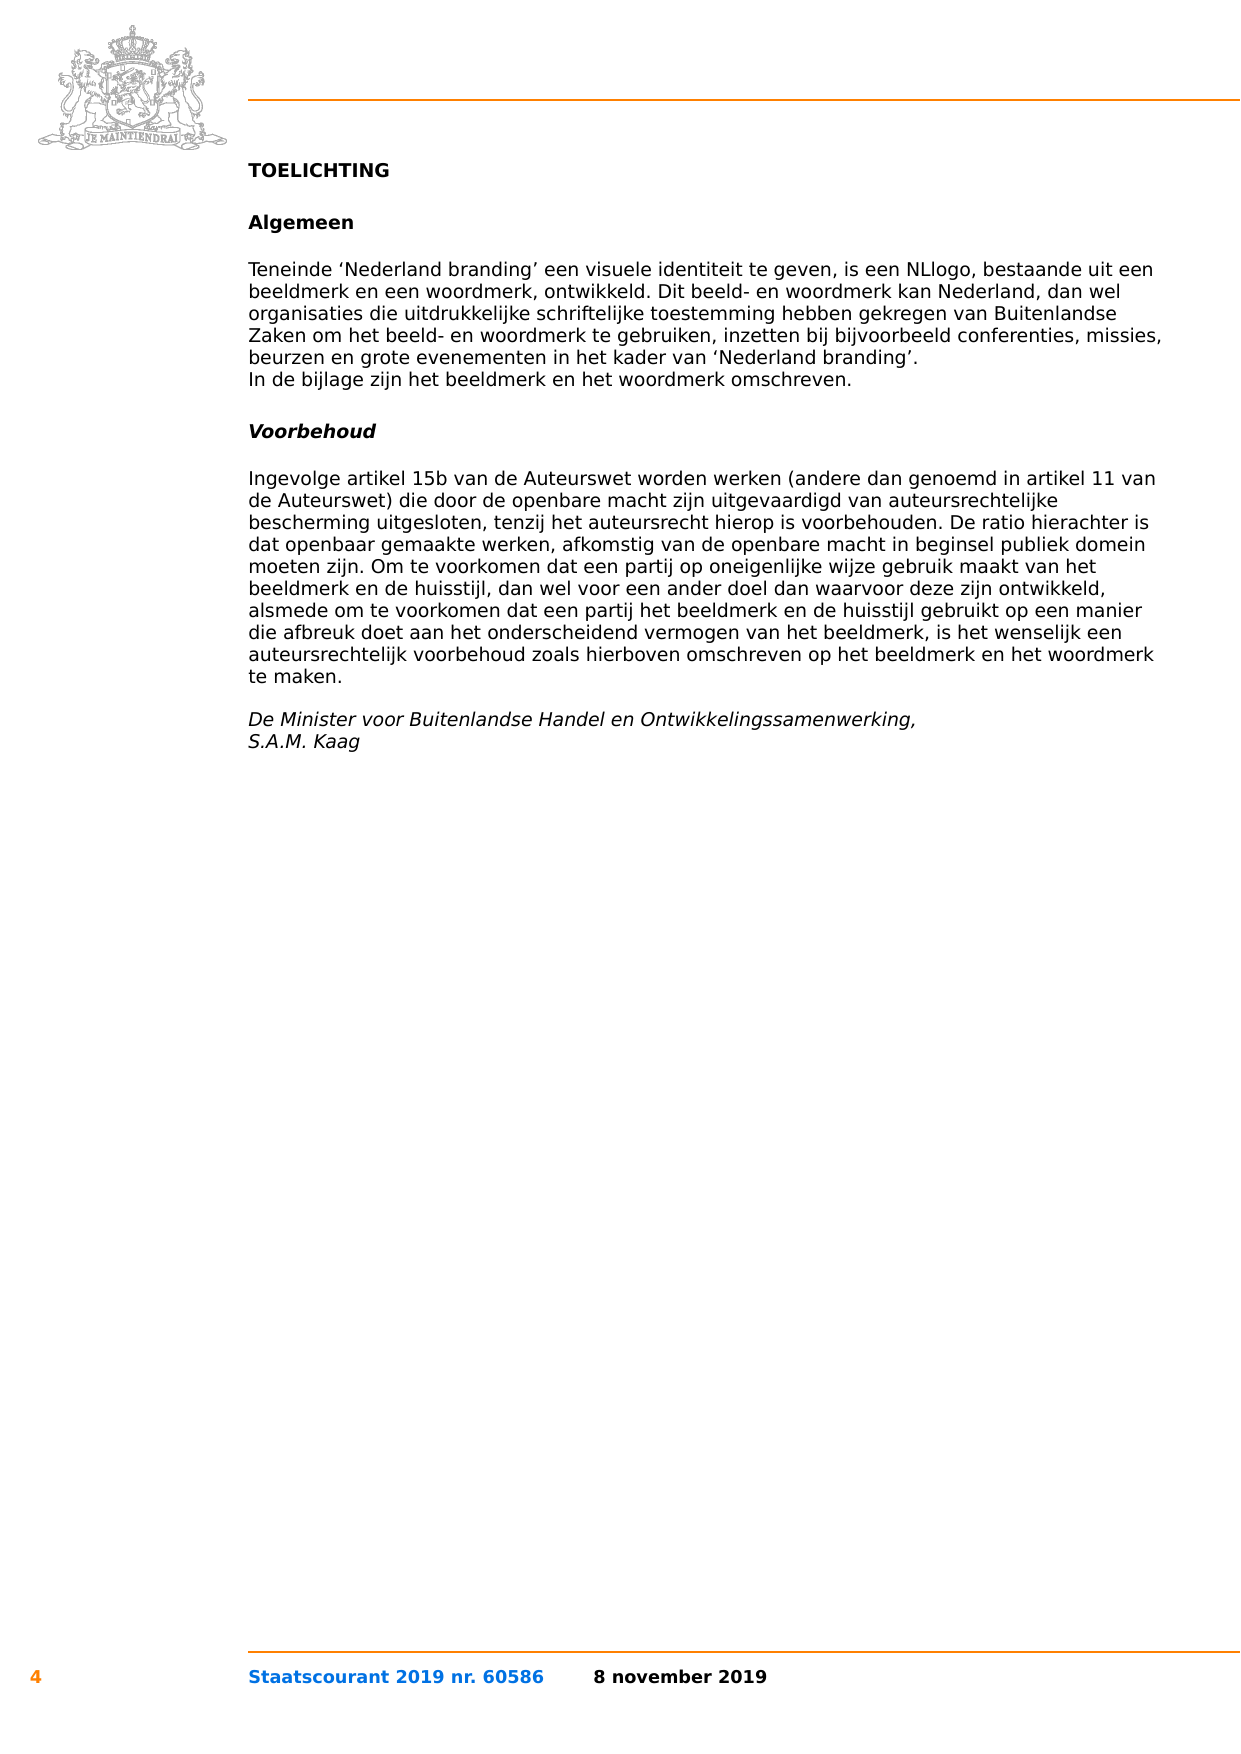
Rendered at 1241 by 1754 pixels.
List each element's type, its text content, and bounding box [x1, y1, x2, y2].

subtitle Voorbehoud [248, 421, 1163, 443]
text In de bijlage zijn het beeldmerk en het woordmerk omschreven. [248, 369, 1163, 391]
text De Minister voor Buitenlandse Handel en Ontwikkelingssamenwerking, S.A.M. Kaag [248, 709, 1163, 753]
picture [38, 25, 227, 150]
text Teneinde ‘Nederland branding’ een visuele identiteit te geven, is een NLlogo, bestaande uit een beeldmerk en een woordmerk, ontwikkeld. Dit beeld- en woordmerk kan Nederland, dan wel organisaties die uitdrukkelijke schriftelijke toestemming hebben gekregen van Buitenlandse Zaken om het beeld- en woordmerk te gebruiken, inzetten bij bijvoorbeeld conferenties, missies, beurzen en grote evenementen in het kader van ‘Nederland branding’. [248, 259, 1163, 369]
text Ingevolge artikel 15b van de Auteurswet worden werken (andere dan genoemd in artikel 11 van de Auteurswet) die door de openbare macht zijn uitgevaardigd van auteursrechtelijke bescherming uitgesloten, tenzij het auteursrecht hierop is voorbehouden. De ratio hierachter is dat openbaar gemaakte werken, afkomstig van de openbare macht in beginsel publiek domein moeten zijn. Om te voorkomen dat een partij op oneigenlijke wijze gebruik maakt van het beeldmerk en de huisstijl, dan wel voor een ander doel dan waarvoor deze zijn ontwikkeld, alsmede om te voorkomen dat een partij het beeldmerk en de huisstijl gebruikt op een manier die afbreuk doet aan het onderscheidend vermogen van het beeldmerk, is het wenselijk een auteursrechtelijk voorbehoud zoals hierboven omschreven op het beeldmerk en het woordmerk te maken. [248, 468, 1163, 687]
subtitle TOELICHTING [248, 160, 1163, 182]
subtitle Algemeen [248, 212, 1163, 234]
